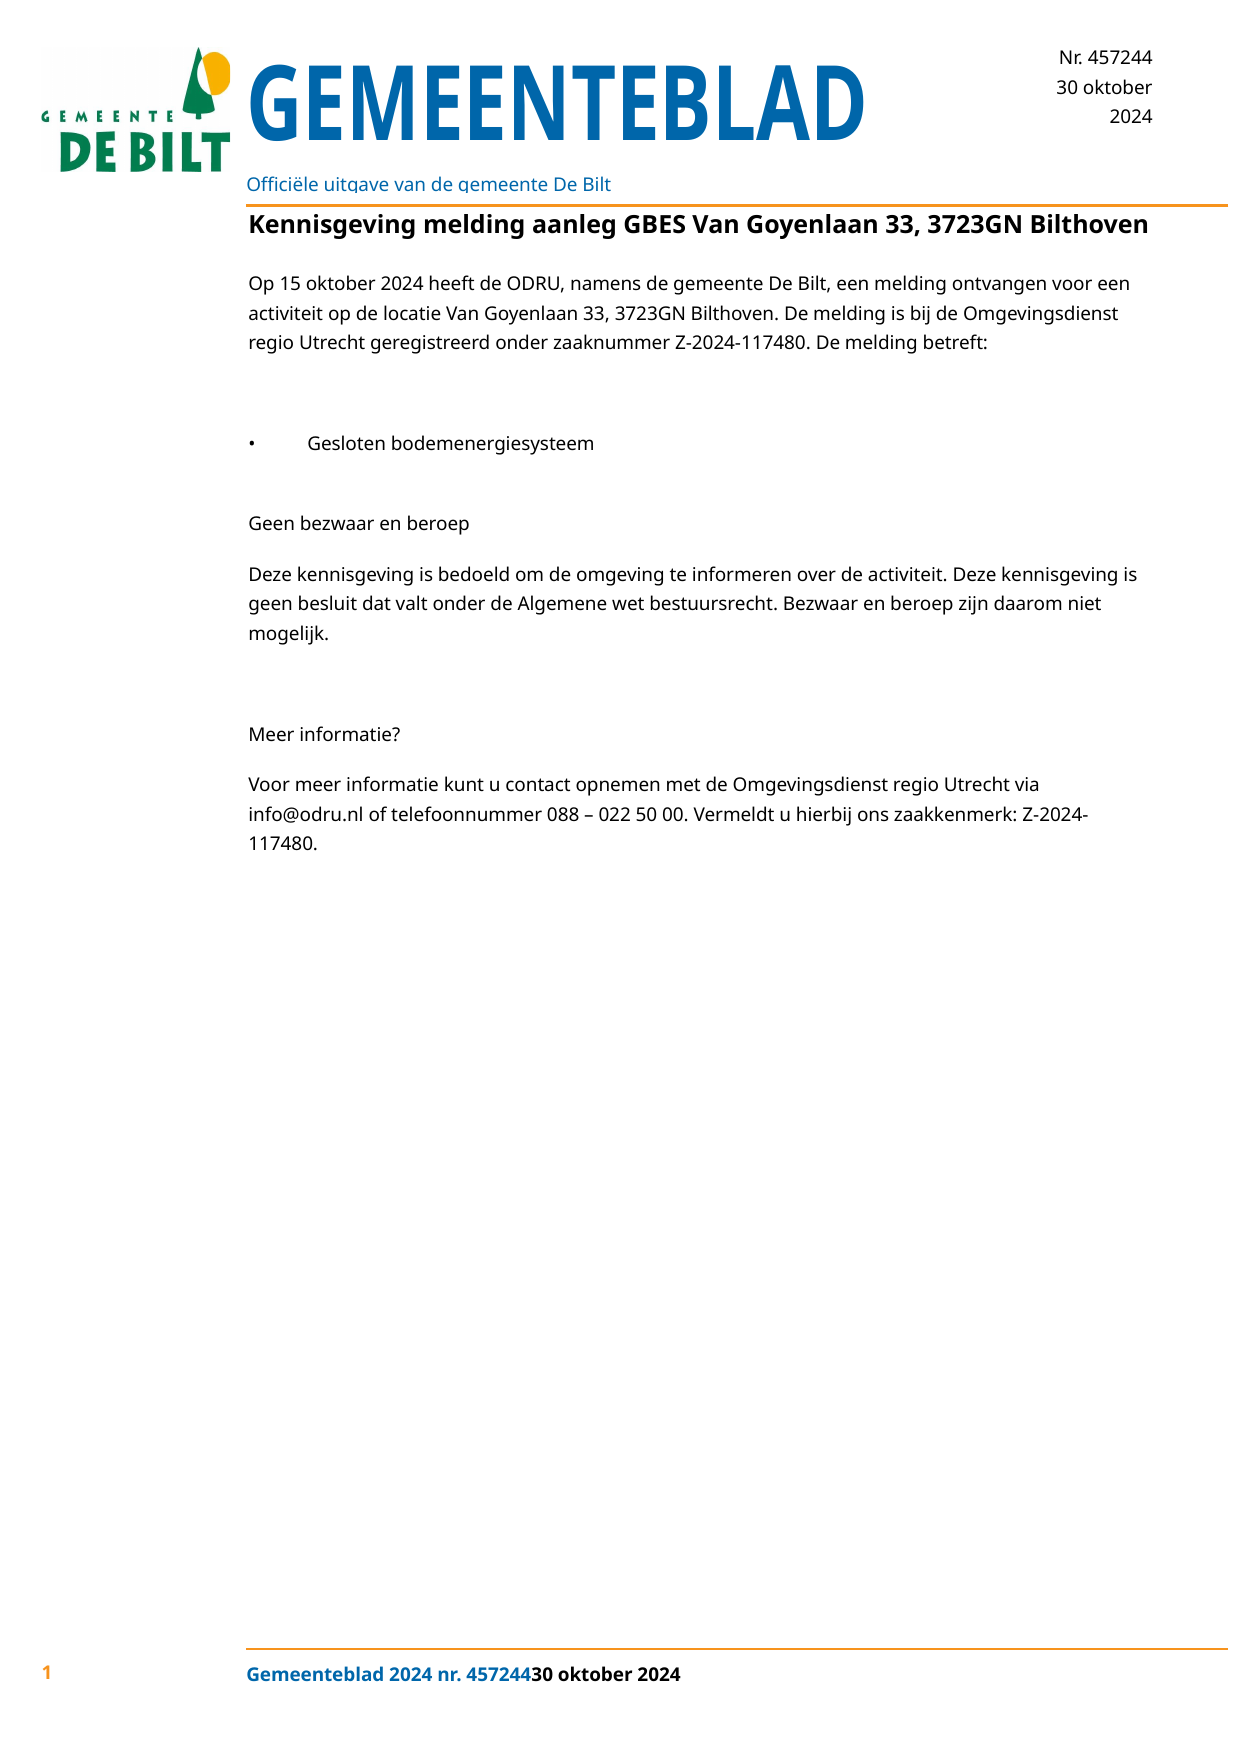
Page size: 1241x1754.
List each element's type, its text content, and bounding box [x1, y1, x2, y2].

list Gesloten bodemenergiesysteem [248, 430, 1152, 456]
picture [41, 47, 231, 172]
text Voor meer informatie kunt u contact opnemen met de Omgevingsdienst regio Utrecht via info@odru.nl of telefoonnummer 088 – 022 50 00. Vermeldt u hierbij ons zaakkenmerk: Z-2024-117480. [248, 771, 1152, 856]
text Kennisgeving melding aanleg GBES Van Goyenlaan 33, 3723GN Bilthoven [248, 207, 1152, 241]
text Deze kennisgeving is bedoeld om de omgeving te informeren over de activiteit. Deze kennisgeving is geen besluit dat valt onder de Algemene wet bestuursrecht. Bezwaar en beroep zijn daarom niet mogelijk. [248, 561, 1152, 646]
text Geen bezwaar en beroep [248, 510, 1152, 536]
text Op 15 oktober 2024 heeft de ODRU, namens de gemeente De Bilt, een melding ontvangen voor een activiteit op de locatie Van Goyenlaan 33, 3723GN Bilthoven. De melding is bij de Omgevingsdienst regio Utrecht geregistreerd onder zaaknummer Z-2024-117480. De melding betreft: [248, 270, 1152, 355]
text Meer informatie? [248, 721, 1152, 746]
